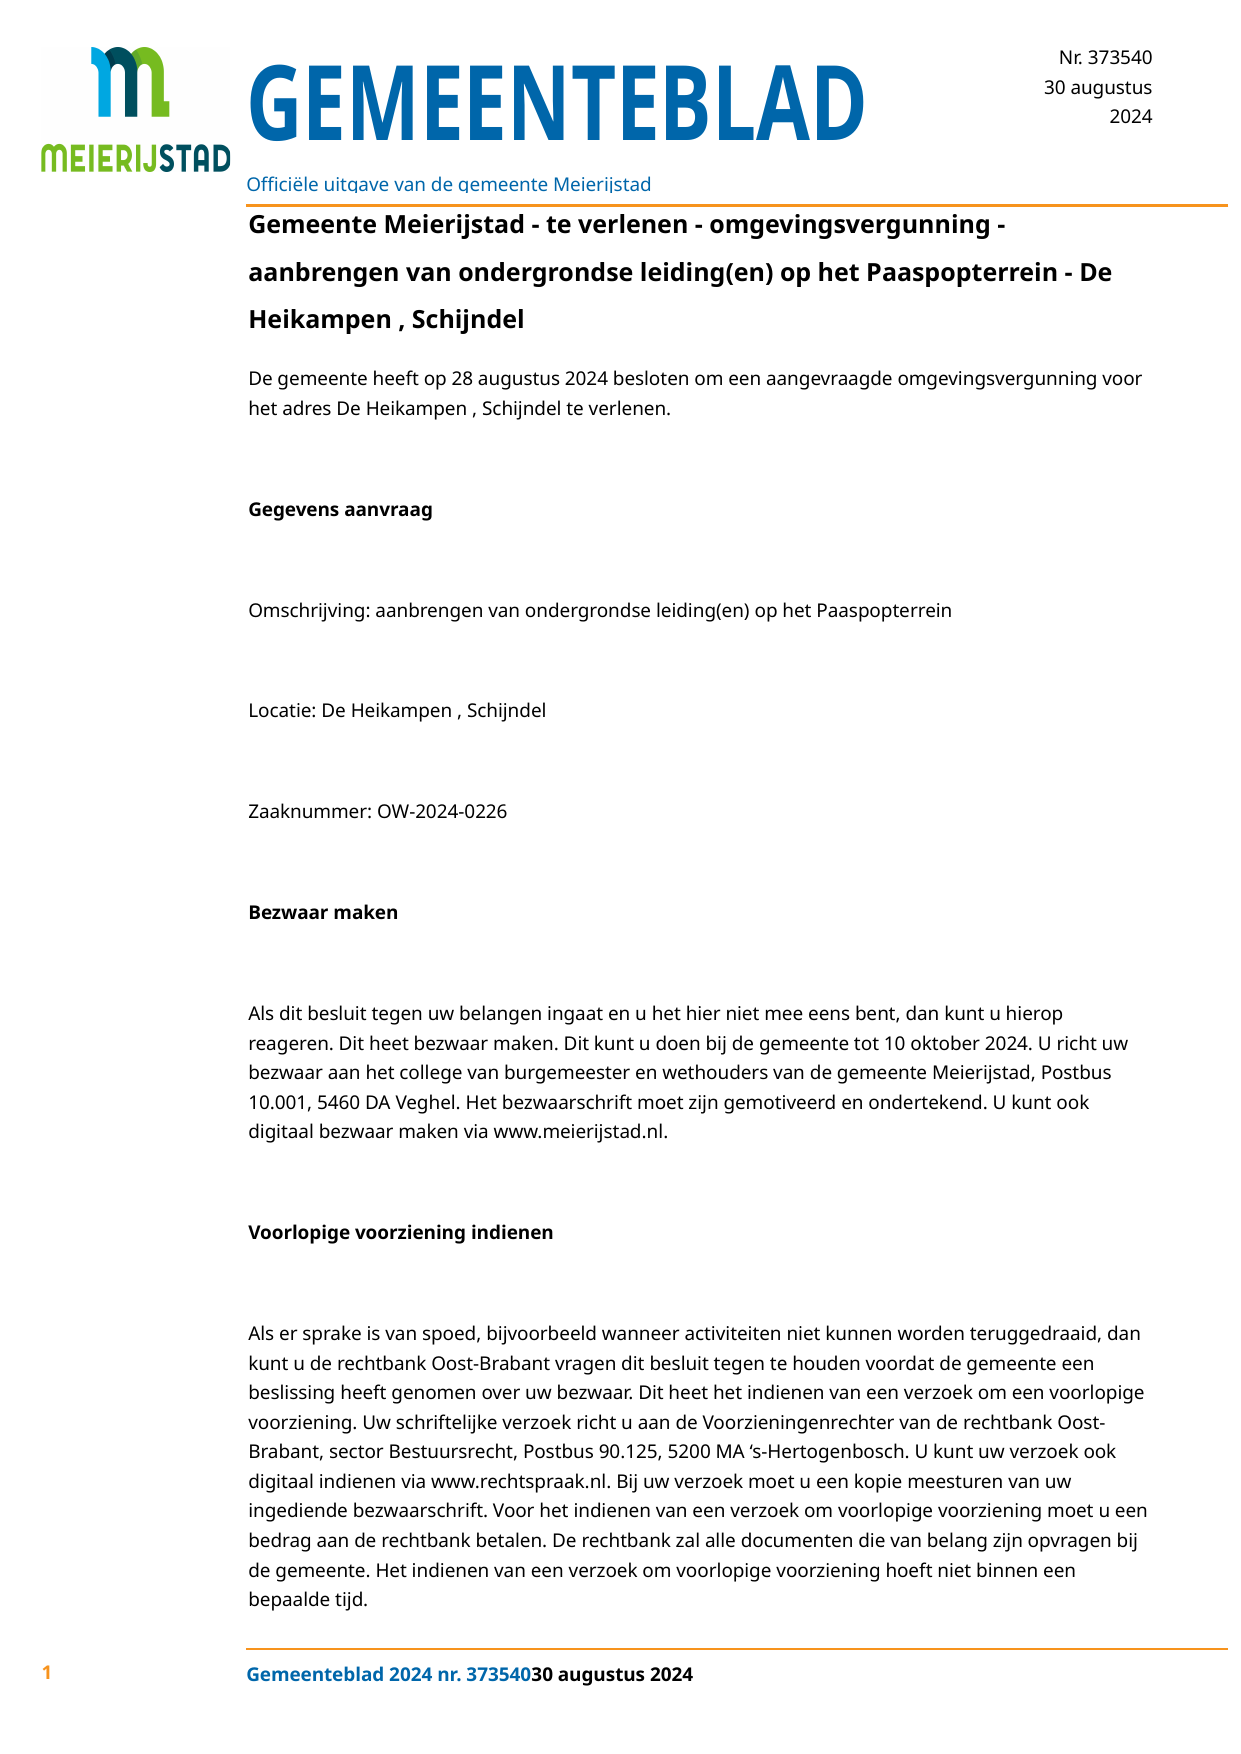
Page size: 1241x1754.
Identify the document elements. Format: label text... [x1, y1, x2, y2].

text Locatie: De Heikampen , Schijndel [248, 698, 1152, 723]
picture [41, 47, 231, 172]
text Voorlopige voorziening indienen [248, 1219, 1152, 1245]
text Zaaknummer: OW-2024-0226 [248, 798, 1152, 824]
text Als dit besluit tegen uw belangen ingaat en u het hier niet mee eens bent, dan kunt u hierop reageren. Dit heet bezwaar maken. Dit kunt u doen bij de gemeente tot 10 oktober 2024. U richt uw bezwaar aan het college van burgemeester en wethouders van de gemeente Meierijstad, Postbus 10.001, 5460 DA Veghel. Het bezwaarschrift moet zijn gemotiveerd en ondertekend. U kunt ook digitaal bezwaar maken via www.meierijstad.nl. [248, 1000, 1152, 1144]
text Gemeente Meierijstad - te verlenen - omgevingsvergunning - aanbrengen van ondergrondse leiding(en) op het Paaspopterrein - De Heikampen , Schijndel [248, 207, 1152, 336]
text Als er sprake is van spoed, bijvoorbeeld wanneer activiteiten niet kunnen worden teruggedraaid, dan kunt u de rechtbank Oost-Brabant vragen dit besluit tegen te houden voordat de gemeente een beslissing heeft genomen over uw bezwaar. Dit heet het indienen van een verzoek om een voorlopige voorziening. Uw schriftelijke verzoek richt u aan de Voorzieningenrechter van de rechtbank Oost-Brabant, sector Bestuursrecht, Postbus 90.125, 5200 MA ‘s-Hertogenbosch. U kunt uw verzoek ook digitaal indienen via www.rechtspraak.nl. Bij uw verzoek moet u een kopie meesturen van uw ingediende bezwaarschrift. Voor het indienen van een verzoek om voorlopige voorziening moet u een bedrag aan de rechtbank betalen. De rechtbank zal alle documenten die van belang zijn opvragen bij de gemeente. Het indienen van een verzoek om voorlopige voorziening hoeft niet binnen een bepaalde tijd. [248, 1320, 1152, 1612]
text Bezwaar maken [248, 899, 1152, 925]
text Omschrijving: aanbrengen van ondergrondse leiding(en) op het Paaspopterrein [248, 597, 1152, 622]
text De gemeente heeft op 28 augustus 2024 besloten om een aangevraagde omgevingsvergunning voor het adres De Heikampen , Schijndel te verlenen. [248, 366, 1152, 421]
text Gegevens aanvraag [248, 496, 1152, 522]
